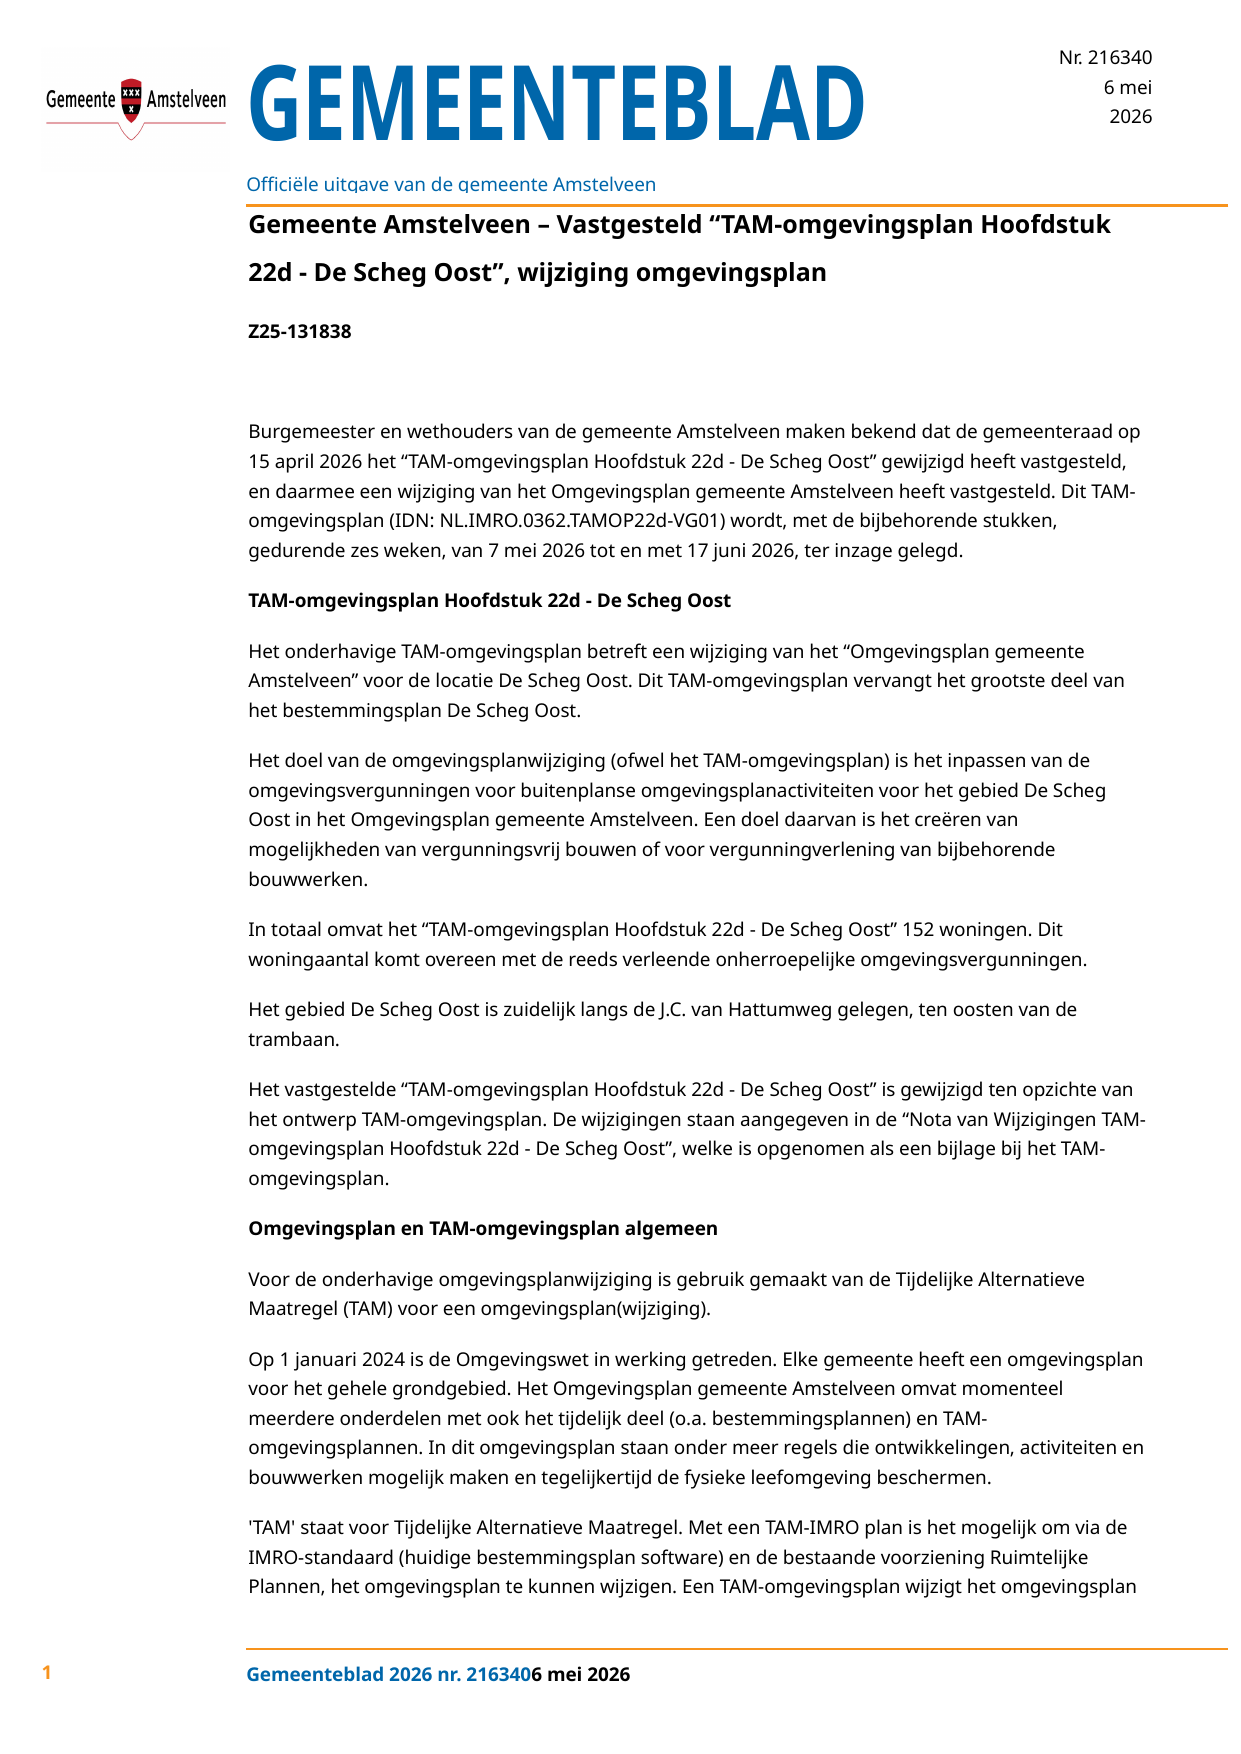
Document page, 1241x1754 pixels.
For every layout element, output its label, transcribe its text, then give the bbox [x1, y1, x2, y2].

text Omgevingsplan en TAM-omgevingsplan algemeen [248, 1215, 1152, 1241]
text Het vastgestelde “TAM-omgevingsplan Hoofdstuk 22d - De Scheg Oost” is gewijzigd ten opzichte van het ontwerp TAM-omgevingsplan. De wijzigingen staan aangegeven in de “Nota van Wijzigingen TAM-omgevingsplan Hoofdstuk 22d - De Scheg Oost”, welke is opgenomen als een bijlage bij het TAM-omgevingsplan. [248, 1076, 1152, 1191]
text Het onderhavige TAM-omgevingsplan betreft een wijziging van het “Omgevingsplan gemeente Amstelveen” voor de locatie De Scheg Oost. Dit TAM-omgevingsplan vervangt het grootste deel van het bestemmingsplan De Scheg Oost. [248, 638, 1152, 723]
text Op 1 januari 2024 is de Omgevingswet in werking getreden. Elke gemeente heeft een omgevingsplan voor het gehele grondgebied. Het Omgevingsplan gemeente Amstelveen omvat momenteel meerdere onderdelen met ook het tijdelijk deel (o.a. bestemmingsplannen) en TAM-omgevingsplannen. In dit omgevingsplan staan onder meer regels die ontwikkelingen, activiteiten en bouwwerken mogelijk maken en tegelijkertijd de fysieke leefomgeving beschermen. [248, 1346, 1152, 1490]
text Z25-131838 [248, 318, 1152, 344]
text Gemeente Amstelveen – Vastgesteld “TAM-omgevingsplan Hoofdstuk 22d - De Scheg Oost”, wijziging omgevingsplan [248, 207, 1152, 288]
text Burgemeester en wethouders van de gemeente Amstelveen maken bekend dat de gemeenteraad op 15 april 2026 het “TAM-omgevingsplan Hoofdstuk 22d - De Scheg Oost” gewijzigd heeft vastgesteld, en daarmee een wijziging van het Omgevingsplan gemeente Amstelveen heeft vastgesteld. Dit TAM-omgevingsplan (IDN: NL.IMRO.0362.TAMOP22d-VG01) wordt, met de bijbehorende stukken, gedurende zes weken, van 7 mei 2026 tot en met 17 juni 2026, ter inzage gelegd. [248, 419, 1152, 563]
text In totaal omvat het “TAM-omgevingsplan Hoofdstuk 22d - De Scheg Oost” 152 woningen. Dit woningaantal komt overeen met de reeds verleende onherroepelijke omgevingsvergunningen. [248, 916, 1152, 972]
text Voor de onderhavige omgevingsplanwijziging is gebruik gemaakt van de Tijdelijke Alternatieve Maatregel (TAM) voor een omgevingsplan(wijziging). [248, 1266, 1152, 1321]
text TAM-omgevingsplan Hoofdstuk 22d - De Scheg Oost [248, 587, 1152, 613]
text Het gebied De Scheg Oost is zuidelijk langs de J.C. van Hattumweg gelegen, ten oosten van de trambaan. [248, 996, 1152, 1052]
picture [41, 47, 231, 172]
text Het doel van de omgevingsplanwijziging (ofwel het TAM-omgevingsplan) is het inpassen van de omgevingsvergunningen voor buitenplanse omgevingsplanactiviteiten voor het gebied De Scheg Oost in het Omgevingsplan gemeente Amstelveen. Een doel daarvan is het creëren van mogelijkheden van vergunningsvrij bouwen of voor vergunningverlening van bijbehorende bouwwerken. [248, 747, 1152, 892]
text 'TAM' staat voor Tijdelijke Alternatieve Maatregel. Met een TAM-IMRO plan is het mogelijk om via de IMRO-standaard (huidige bestemmingsplan software) en de bestaande voorziening Ruimtelijke Plannen, het omgevingsplan te kunnen wijzigen. Een TAM-omgevingsplan wijzigt het omgevingsplan [248, 1514, 1152, 1599]
